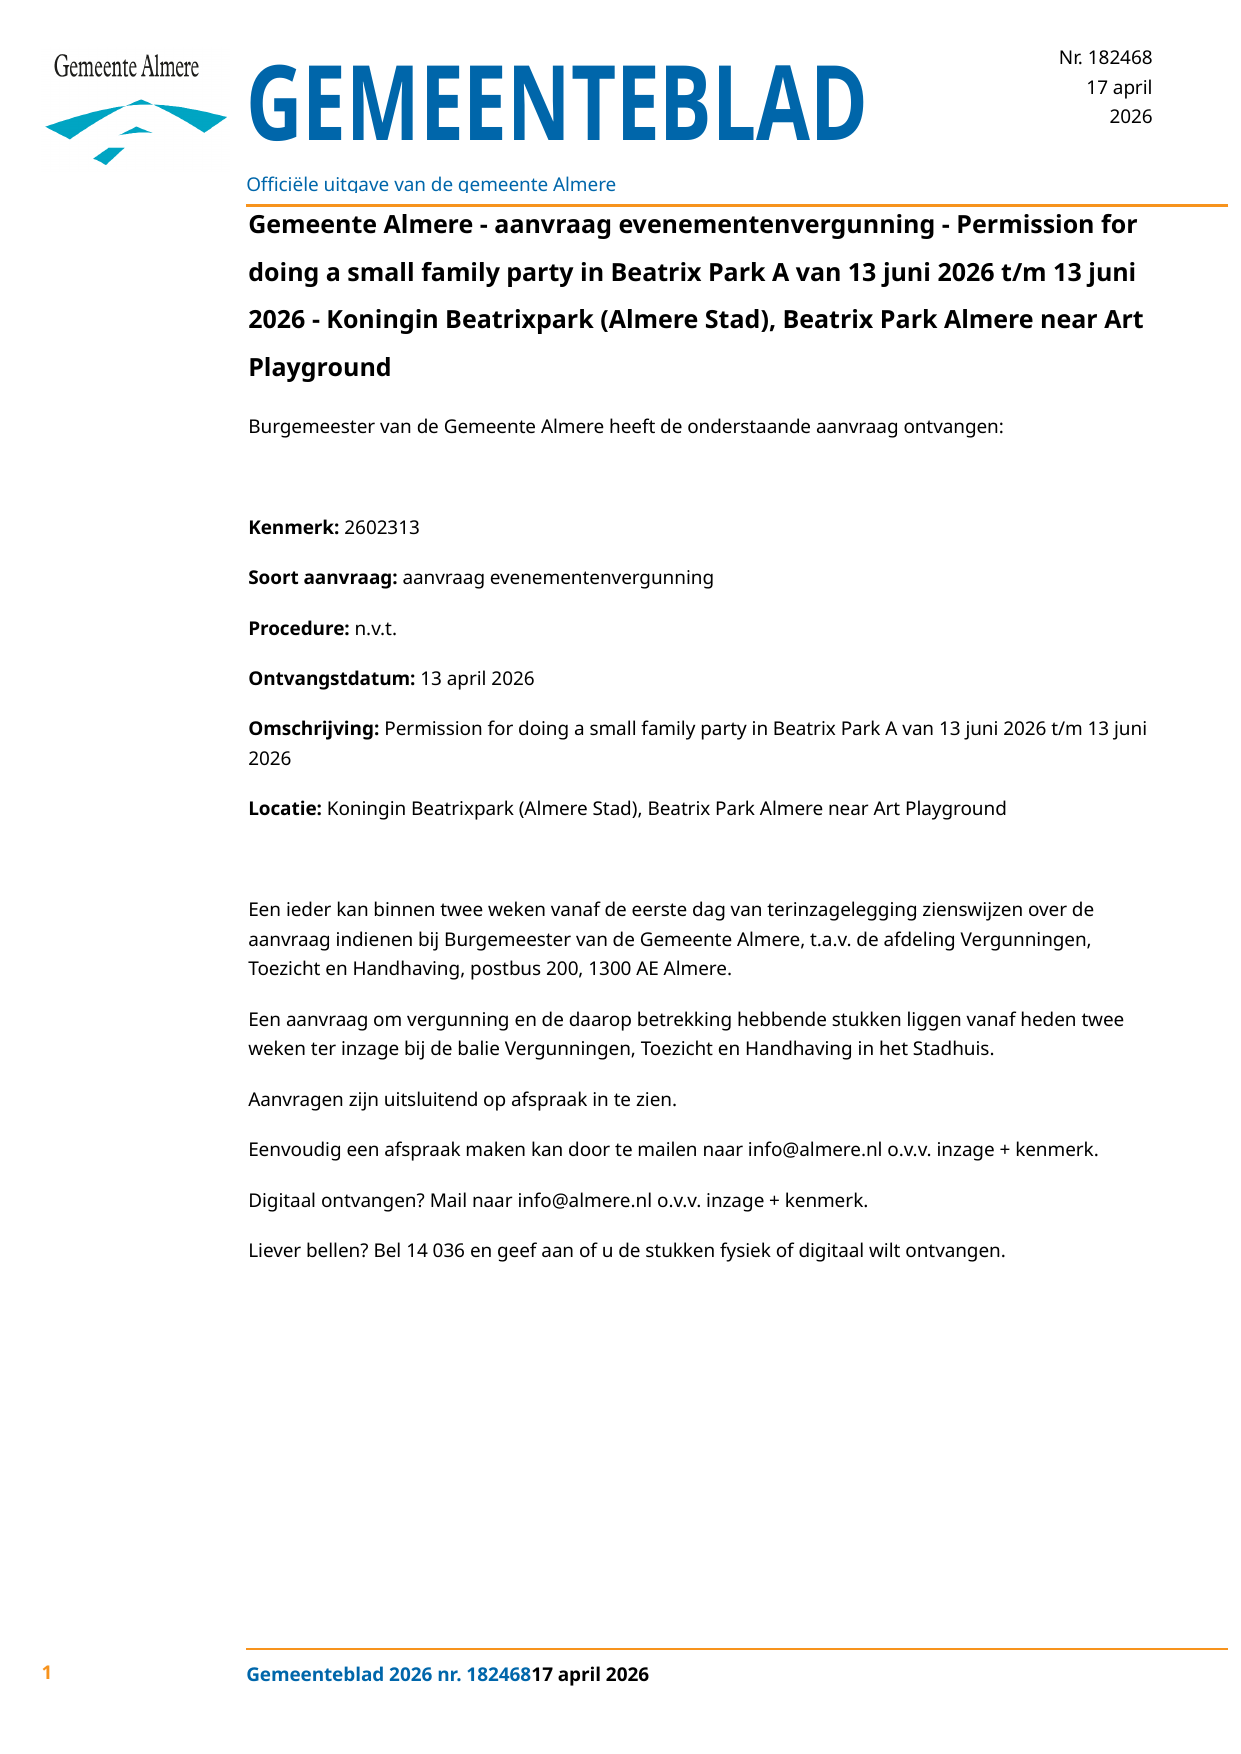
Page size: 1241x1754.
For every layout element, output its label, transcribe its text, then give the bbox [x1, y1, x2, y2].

text Burgemeester van de Gemeente Almere heeft de onderstaande aanvraag ontvangen: [248, 413, 1152, 439]
text Omschrijving: Permission for doing a small family party in Beatrix Park A van 13 juni 2026 t/m 13 juni 2026 [248, 716, 1152, 771]
text Ontvangstdatum: 13 april 2026 [248, 665, 1152, 691]
text Locatie: Koningin Beatrixpark (Almere Stad), Beatrix Park Almere near Art Playground [248, 796, 1152, 821]
text Een aanvraag om vergunning en de daarop betrekking hebbende stukken liggen vanaf heden twee weken ter inzage bij de balie Vergunningen, Toezicht en Handhaving in het Stadhuis. [248, 1006, 1152, 1061]
text Gemeente Almere - aanvraag evenementenvergunning - Permission for doing a small family party in Beatrix Park A van 13 juni 2026 t/m 13 juni 2026 - Koningin Beatrixpark (Almere Stad), Beatrix Park Almere near Art Playground [248, 207, 1152, 384]
text Digitaal ontvangen? Mail naar info@almere.nl o.v.v. inzage + kenmerk. [248, 1187, 1152, 1213]
text Aanvragen zijn uitsluitend op afspraak in te zien. [248, 1086, 1152, 1112]
text Liever bellen? Bel 14 036 en geef aan of u de stukken fysiek of digitaal wilt ontvangen. [248, 1237, 1152, 1263]
text Procedure: n.v.t. [248, 615, 1152, 641]
text Een ieder kan binnen twee weken vanaf de eerste dag van terinzagelegging zienswijzen over de aanvraag indienen bij Burgemeester van de Gemeente Almere, t.a.v. de afdeling Vergunningen, Toezicht en Handhaving, postbus 200, 1300 AE Almere. [248, 896, 1152, 981]
text Kenmerk: 2602313 [248, 514, 1152, 540]
text Eenvoudig een afspraak maken kan door te mailen naar info@almere.nl o.v.v. inzage + kenmerk. [248, 1136, 1152, 1162]
picture [41, 47, 231, 172]
text Soort aanvraag: aanvraag evenementenvergunning [248, 564, 1152, 590]
